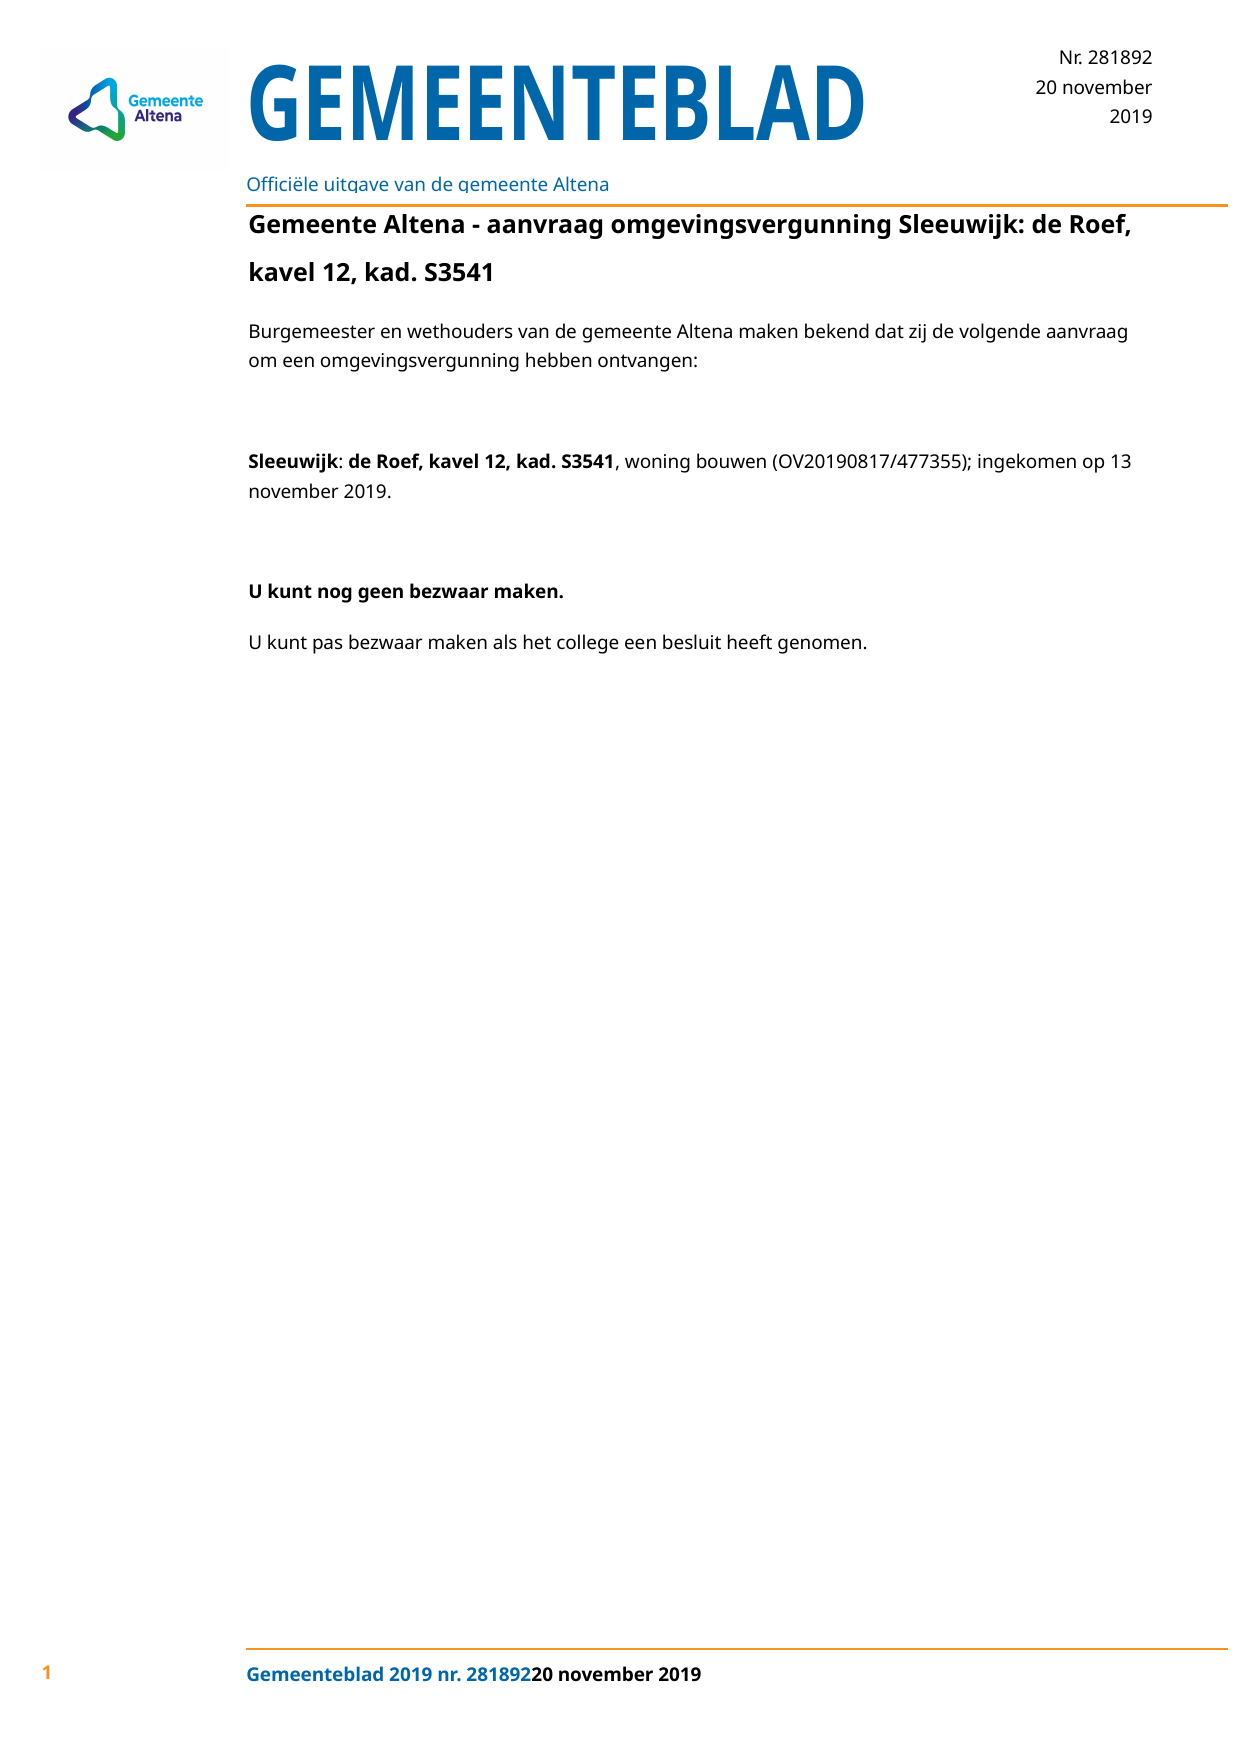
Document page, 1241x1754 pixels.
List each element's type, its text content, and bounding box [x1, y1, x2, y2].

text Sleeuwijk: de Roef, kavel 12, kad. S3541, woning bouwen (OV20190817/477355); ingekomen op 13 november 2019. [248, 448, 1152, 504]
text Gemeente Altena - aanvraag omgevingsvergunning Sleeuwijk: de Roef, kavel 12, kad. S3541 [248, 207, 1152, 288]
picture [41, 47, 231, 172]
text U kunt pas bezwaar maken als het college een besluit heeft genomen. [248, 629, 1152, 655]
text U kunt nog geen bezwaar maken. [248, 579, 1152, 604]
text Burgemeester en wethouders van de gemeente Altena maken bekend dat zij de volgende aanvraag om een omgevingsvergunning hebben ontvangen: [248, 318, 1152, 373]
